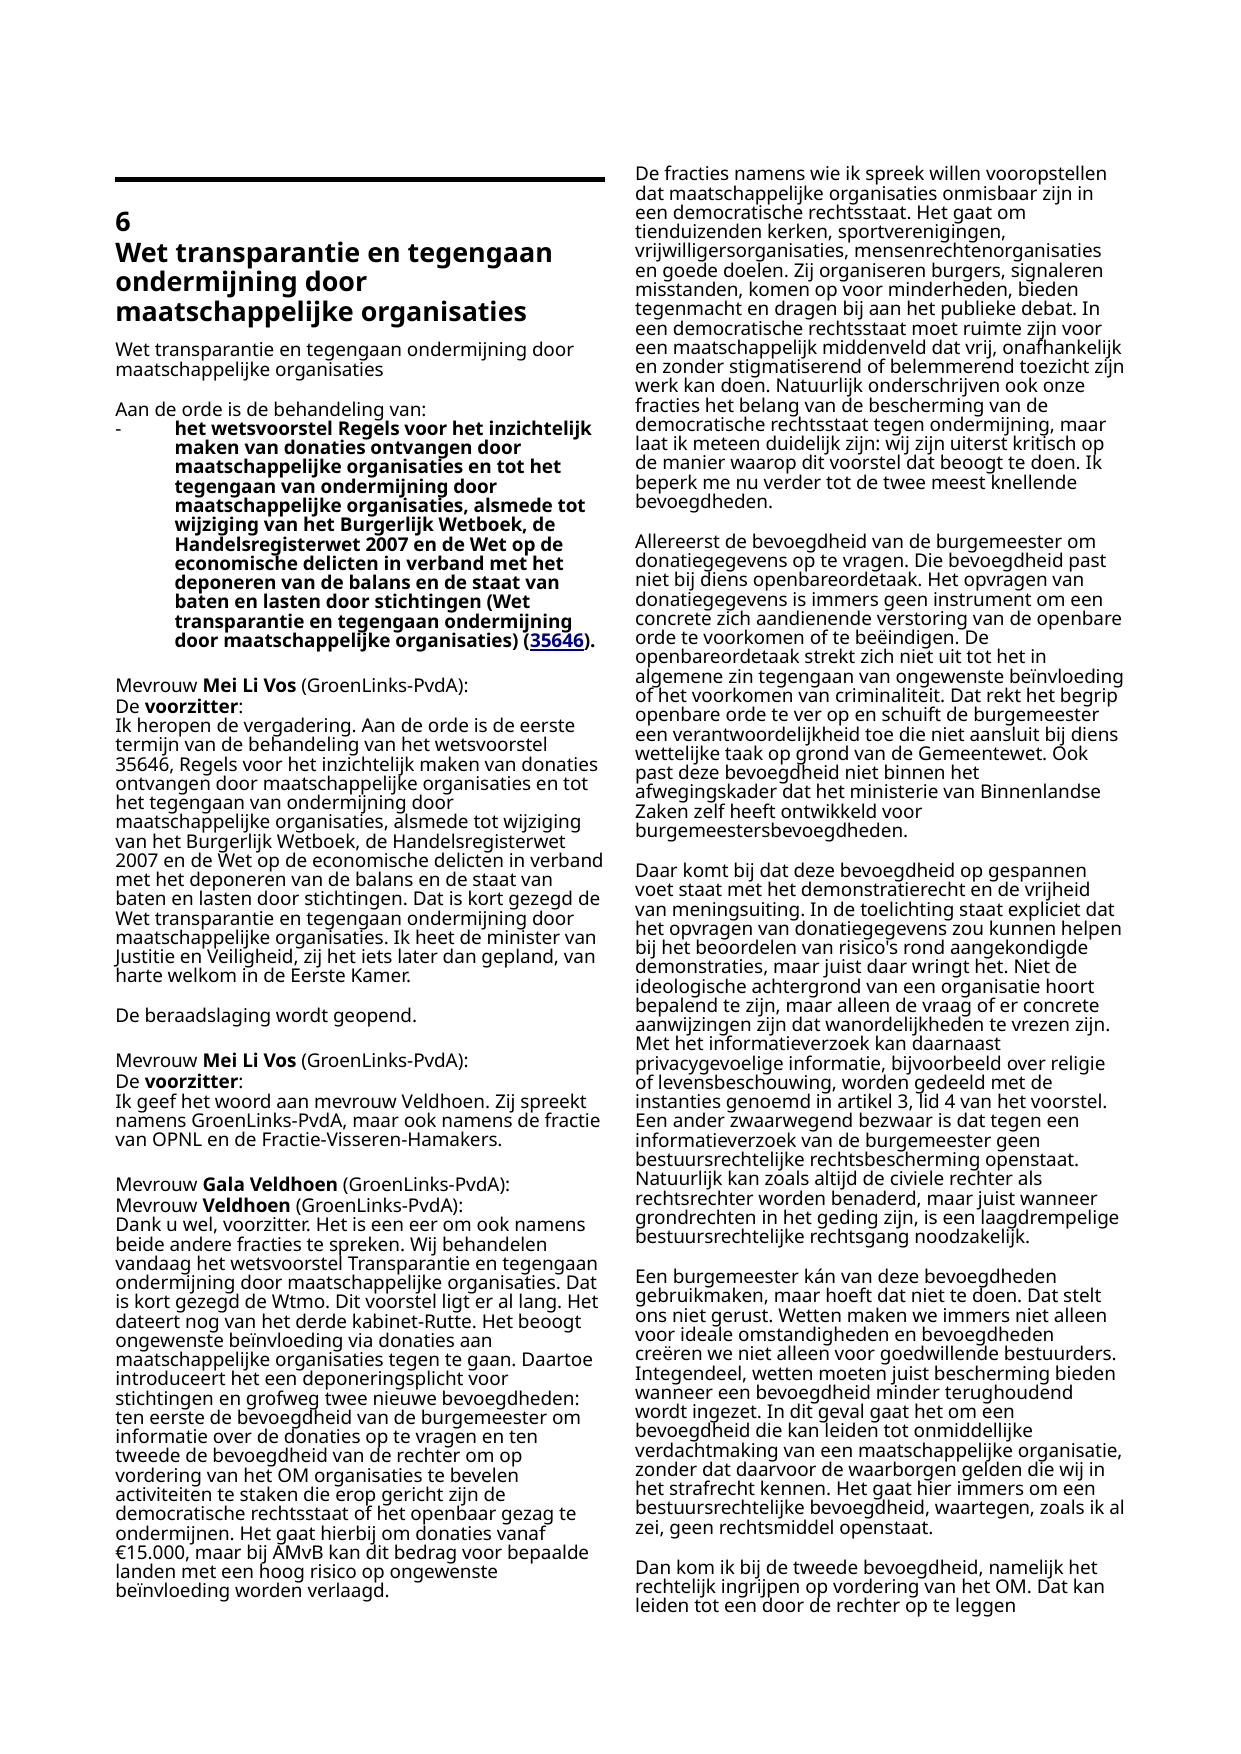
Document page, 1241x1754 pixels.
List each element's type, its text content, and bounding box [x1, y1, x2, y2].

text Dank u wel, voorzitter. Het is een eer om ook namens beide andere fracties te spreken. Wij behandelen vandaag het wetsvoorstel Transparantie en tegengaan ondermijning door maatschappelijke organisaties. Dat is kort gezegd de Wtmo. Dit voorstel ligt er al lang. Het dateert nog van het derde kabinet-Rutte. Het beoogt ongewenste beïnvloeding via donaties aan maatschappelijke organisaties tegen te gaan. Daartoe introduceert het een deponeringsplicht voor stichtingen en grofweg twee nieuwe bevoegdheden: ten eerste de bevoegdheid van de burgemeester om informatie over de donaties op te vragen en ten tweede de bevoegdheid van de rechter om op vordering van het OM organisaties te bevelen activiteiten te staken die erop gericht zijn de democratische rechtsstaat of het openbaar gezag te ondermijnen. Het gaat hierbij om donaties vanaf €15.000, maar bij AMvB kan dit bedrag voor bepaalde landen met een hoog risico op ongewenste beïnvloeding worden verlaagd. [115, 1216, 605, 1602]
text Ik geef het woord aan mevrouw Veldhoen. Zij spreekt namens GroenLinks-PvdA, maar ook namens de fractie van OPNL en de Fractie-Visseren-Hamakers. [115, 1093, 605, 1150]
text Mevrouw Veldhoen (GroenLinks-PvdA): [115, 1197, 605, 1216]
text 6 [115, 203, 605, 239]
text Ik heropen de vergadering. Aan de orde is de eerste termijn van de behandeling van het wetsvoorstel 35646, Regels voor het inzichtelijk maken van donaties ontvangen door maatschappelijke organisaties en tot het tegengaan van ondermijning door maatschappelijke organisaties, alsmede tot wijziging van het Burgerlijk Wetboek, de Handelsregisterwet 2007 en de Wet op de economische delicten in verband met het deponeren van de balans en de staat van baten en lasten door stichtingen. Dat is kort gezegd de Wet transparantie en tegengaan ondermijning door maatschappelijke organisaties. Ik heet de minister van Justitie en Veiligheid, zij het iets later dan gepland, van harte welkom in de Eerste Kamer. [115, 717, 605, 987]
text De beraadslaging wordt geopend. [115, 1007, 605, 1027]
text De fracties namens wie ik spreek willen vooropstellen dat maatschappelijke organisaties onmisbaar zijn in een democratische rechtsstaat. Het gaat om tienduizenden kerken, sportverenigingen, vrijwilligersorganisaties, mensenrechtenorganisaties en goede doelen. Zij organiseren burgers, signaleren misstanden, komen op voor minderheden, bieden tegenmacht en dragen bij aan het publieke debat. In een democratische rechtsstaat moet ruimte zijn voor een maatschappelijk middenveld dat vrij, onafhankelijk en zonder stigmatiserend of belemmerend toezicht zijn werk kan doen. Natuurlijk onderschrijven ook onze fracties het belang van de bescherming van de democratische rechtsstaat tegen ondermijning, maar laat ik meteen duidelijk zijn: wij zijn uiterst kritisch op de manier waarop dit voorstel dat beoogt te doen. Ik beperk me nu verder tot de twee meest knellende bevoegdheden. [635, 165, 1125, 512]
text Daar komt bij dat deze bevoegdheid op gespannen voet staat met het demonstratierecht en de vrijheid van meningsuiting. In de toelichting staat expliciet dat het opvragen van donatiegegevens zou kunnen helpen bij het beoordelen van risico's rond aangekondigde demonstraties, maar juist daar wringt het. Niet de ideologische achtergrond van een organisatie hoort bepalend te zijn, maar alleen de vraag of er concrete aanwijzingen zijn dat wanordelijkheden te vrezen zijn. Met het informatieverzoek kan daarnaast privacygevoelige informatie, bijvoorbeeld over religie of levensbeschouwing, worden gedeeld met de instanties genoemd in artikel 3, lid 4 van het voorstel. Een ander zwaarwegend bezwaar is dat tegen een informatieverzoek van de burgemeester geen bestuursrechtelijke rechtsbescherming openstaat. Natuurlijk kan zoals altijd de civiele rechter als rechtsrechter worden benaderd, maar juist wanneer grondrechten in het geding zijn, is een laagdrempelige bestuursrechtelijke rechtsgang noodzakelijk. [635, 862, 1125, 1247]
text Mevrouw Mei Li Vos (GroenLinks-PvdA): [115, 1048, 605, 1073]
text Wet transparantie en tegengaan ondermijning door maatschappelijke organisaties [115, 239, 605, 341]
text Dan kom ik bij de tweede bevoegdheid, namelijk het rechtelijk ingrijpen op vordering van het OM. Dat kan leiden tot een door de rechter op te leggen [635, 1559, 1125, 1616]
text Allereerst de bevoegdheid van de burgemeester om donatiegegevens op te vragen. Die bevoegdheid past niet bij diens openbareordetaak. Het opvragen van donatiegegevens is immers geen instrument om een concrete zich aandienende verstoring van de openbare orde te voorkomen of te beëindigen. De openbareordetaak strekt zich niet uit tot het in algemene zin tegengaan van ongewenste beïnvloeding of het voorkomen van criminaliteit. Dat rekt het begrip openbare orde te ver op en schuift de burgemeester een verantwoordelijkheid toe die niet aansluit bij diens wettelijke taak op grond van de Gemeentewet. Ook past deze bevoegdheid niet binnen het afwegingskader dat het ministerie van Binnenlandse Zaken zelf heeft ontwikkeld voor burgemeestersbevoegdheden. [635, 533, 1125, 841]
list het wetsvoorstel Regels voor het inzichtelijk maken van donaties ontvangen door maatschappelijke organisaties en tot het tegengaan van ondermijning door maatschappelijke organisaties, alsmede tot wijziging van het Burgerlijk Wetboek, de Handelsregisterwet 2007 en de Wet op de economische delicten in verband met het deponeren van de balans en de staat van baten en lasten door stichtingen (Wet transparantie en tegengaan ondermijning door maatschappelijke organisaties) (35646). [115, 420, 605, 651]
text Mevrouw Gala Veldhoen (GroenLinks-PvdA): [115, 1171, 605, 1197]
text Een burgemeester kán van deze bevoegdheden gebruikmaken, maar hoeft dat niet te doen. Dat stelt ons niet gerust. Wetten maken we immers niet alleen voor ideale omstandigheden en bevoegdheden creëren we niet alleen voor goedwillende bestuurders. Integendeel, wetten moeten juist bescherming bieden wanneer een bevoegdheid minder terughoudend wordt ingezet. In dit geval gaat het om een bevoegdheid die kan leiden tot onmiddellijke verdachtmaking van een maatschappelijke organisatie, zonder dat daarvoor de waarborgen gelden die wij in het strafrecht kennen. Het gaat hier immers om een bestuursrechtelijke bevoegdheid, waartegen, zoals ik al zei, geen rechtsmiddel openstaat. [635, 1268, 1125, 1538]
text Mevrouw Mei Li Vos (GroenLinks-PvdA): [115, 672, 605, 698]
text De voorzitter: [115, 698, 605, 717]
text Aan de orde is de behandeling van: [115, 401, 605, 420]
text Wet transparantie en tegengaan ondermijning door maatschappelijke organisaties [115, 341, 605, 380]
text De voorzitter: [115, 1073, 605, 1093]
